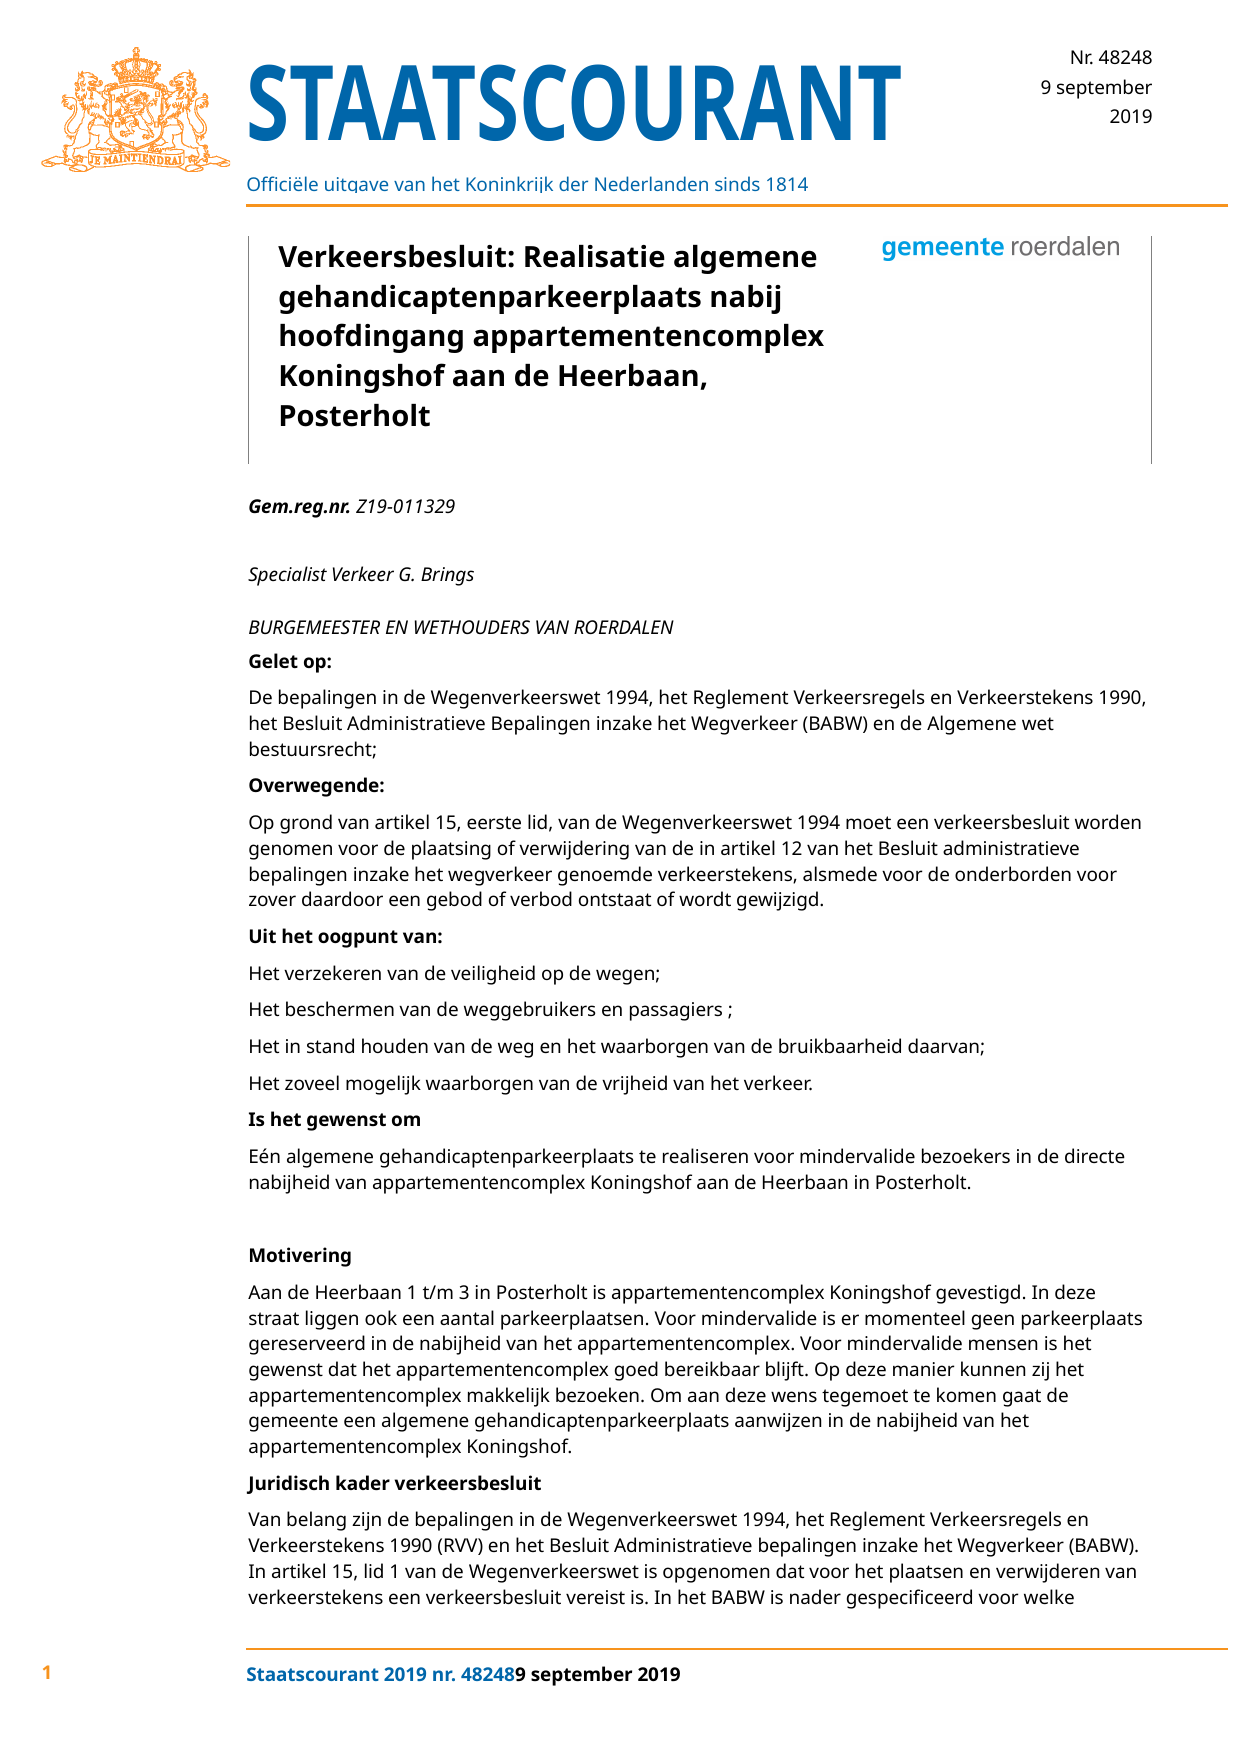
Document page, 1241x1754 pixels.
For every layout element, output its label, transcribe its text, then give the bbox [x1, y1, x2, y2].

text Overwegende: [248, 773, 1152, 798]
text Het beschermen van de weggebruikers en passagiers ; [248, 997, 1152, 1022]
text Het verzekeren van de veiligheid op de wegen; [248, 960, 1152, 986]
text Is het gewenst om [248, 1107, 1152, 1132]
text Specialist Verkeer G. Brings [248, 561, 1152, 587]
text Het zoveel mogelijk waarborgen van de vrijheid van het verkeer. [248, 1070, 1152, 1096]
picture [882, 236, 1119, 261]
text Juridisch kader verkeersbesluit [248, 1470, 1152, 1496]
text Eén algemene gehandicaptenparkeerplaats te realiseren voor mindervalide bezoekers in de directe nabijheid van appartementencomplex Koningshof aan de Heerbaan in Posterholt. [248, 1143, 1152, 1195]
text Aan de Heerbaan 1 t/m 3 in Posterholt is appartementencomplex Koningshof gevestigd. In deze straat liggen ook een aantal parkeerplaatsen. Voor mindervalide is er momenteel geen parkeerplaats gereserveerd in de nabijheid van het appartementencomplex. Voor mindervalide mensen is het gewenst dat het appartementencomplex goed bereikbaar blijft. Op deze manier kunnen zij het appartementencomplex makkelijk bezoeken. Om aan deze wens tegemoet te komen gaat de gemeente een algemene gehandicaptenparkeerplaats aanwijzen in de nabijheid van het appartementencomplex Koningshof. [248, 1279, 1152, 1459]
text BURGEMEESTER EN WETHOUDERS VAN ROERDALEN [248, 614, 1152, 639]
picture [41, 47, 231, 172]
text Gem.reg.nr. Z19-011329 [248, 493, 1152, 519]
text De bepalingen in de Wegenverkeerswet 1994, het Reglement Verkeersregels en Verkeerstekens 1990, het Besluit Administratieve Bepalingen inzake het Wegverkeer (BABW) en de Algemene wet bestuursrecht; [248, 684, 1152, 762]
text Op grond van artikel 15, eerste lid, van de Wegenverkeerswet 1994 moet een verkeersbesluit worden genomen voor de plaatsing of verwijdering van de in artikel 12 van het Besluit administratieve bepalingen inzake het wegverkeer genoemde verkeerstekens, alsmede voor de onderborden voor zover daardoor een gebod of verbod ontstaat of wordt gewijzigd. [248, 809, 1152, 912]
text Uit het oogpunt van: [248, 923, 1152, 949]
text Het in stand houden van de weg en het waarborgen van de bruikbaarheid daarvan; [248, 1033, 1152, 1059]
table_header [850, 236, 1151, 464]
table_header Verkeersbesluit: Realisatie algemene gehandicaptenparkeerplaats nabij hoofdingang appartementencomplex Koningshof aan de Heerbaan, Posterholt [249, 236, 850, 464]
text Gelet op: [248, 648, 1152, 674]
text Motivering [248, 1242, 1152, 1268]
text Van belang zijn de bepalingen in de Wegenverkeerswet 1994, het Reglement Verkeersregels en Verkeerstekens 1990 (RVV) en het Besluit Administratieve bepalingen inzake het Wegverkeer (BABW). In artikel 15, lid 1 van de Wegenverkeerswet is opgenomen dat voor het plaatsen en verwijderen van verkeerstekens een verkeersbesluit vereist is. In het BABW is nader gespecificeerd voor welke [248, 1507, 1152, 1609]
picture [882, 254, 891, 261]
